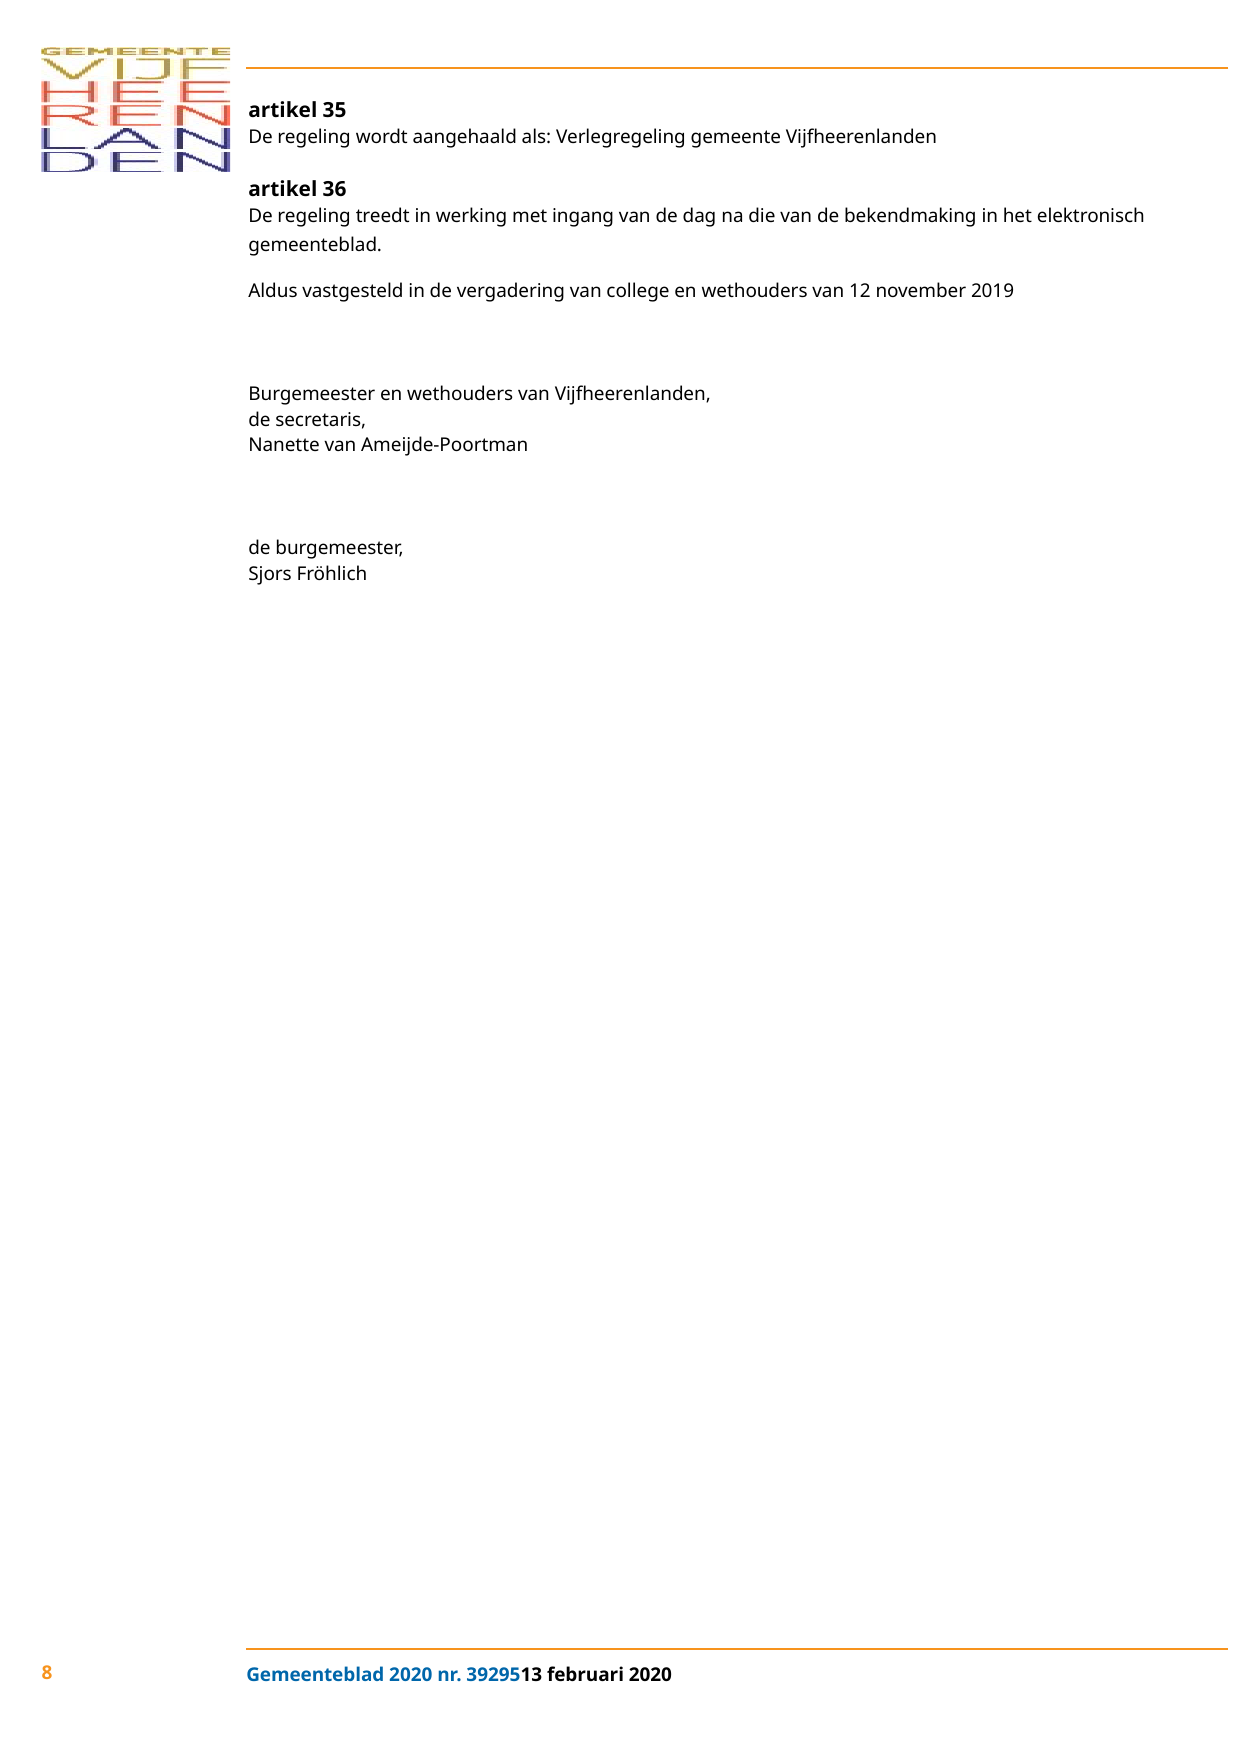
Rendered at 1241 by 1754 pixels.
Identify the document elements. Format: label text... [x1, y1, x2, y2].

text artikel 36 [248, 174, 1152, 202]
text artikel 35 [248, 95, 1152, 123]
text Aldus vastgesteld in de vergadering van college en wethouders van 12 november 2019 [248, 277, 1152, 303]
text Sjors Fröhlich [248, 560, 1152, 586]
picture [41, 47, 231, 172]
text De regeling wordt aangehaald als: Verlegregeling gemeente Vijfheerenlanden [248, 123, 1152, 149]
text de secretaris, [248, 406, 1152, 432]
text De regeling treedt in werking met ingang van de dag na die van de bekendmaking in het elektronisch gemeenteblad. [248, 202, 1152, 257]
text Burgemeester en wethouders van Vijfheerenlanden, [248, 380, 1152, 406]
text Nanette van Ameijde-Poortman [248, 432, 1152, 457]
text de burgemeester, [248, 534, 1152, 560]
